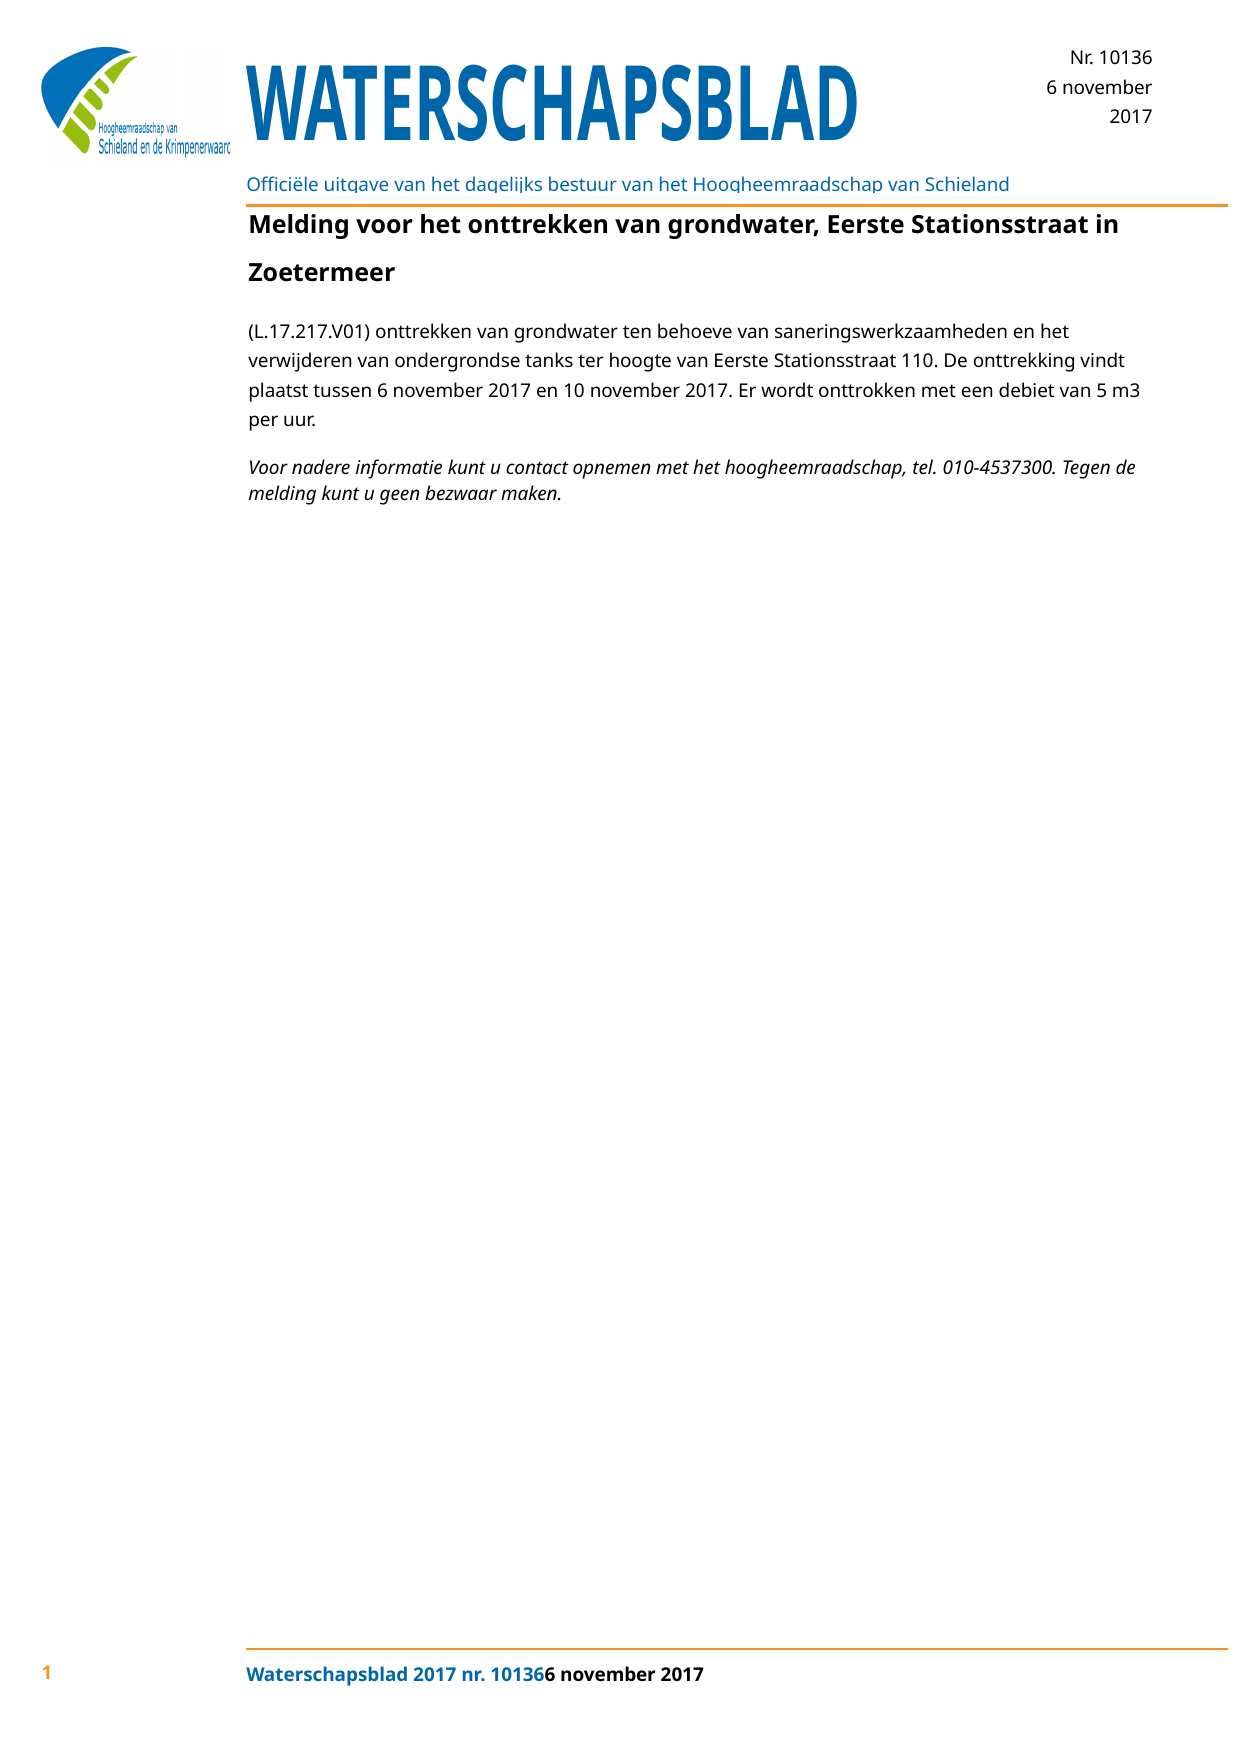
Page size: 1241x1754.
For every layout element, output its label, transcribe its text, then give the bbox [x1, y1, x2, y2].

text Melding voor het onttrekken van grondwater, Eerste Stationsstraat in Zoetermeer [248, 207, 1152, 288]
text (L.17.217.V01) onttrekken van grondwater ten behoeve van saneringswerkzaamheden en het verwijderen van ondergrondse tanks ter hoogte van Eerste Stationsstraat 110. De onttrekking vindt plaatst tussen 6 november 2017 en 10 november 2017. Er wordt onttrokken met een debiet van 5 m3 per uur. [248, 318, 1152, 432]
picture [41, 47, 231, 172]
text Voor nadere informatie kunt u contact opnemen met het hoogheemraadschap, tel. 010-4537300. Tegen de melding kunt u geen bezwaar maken. [248, 454, 1152, 506]
